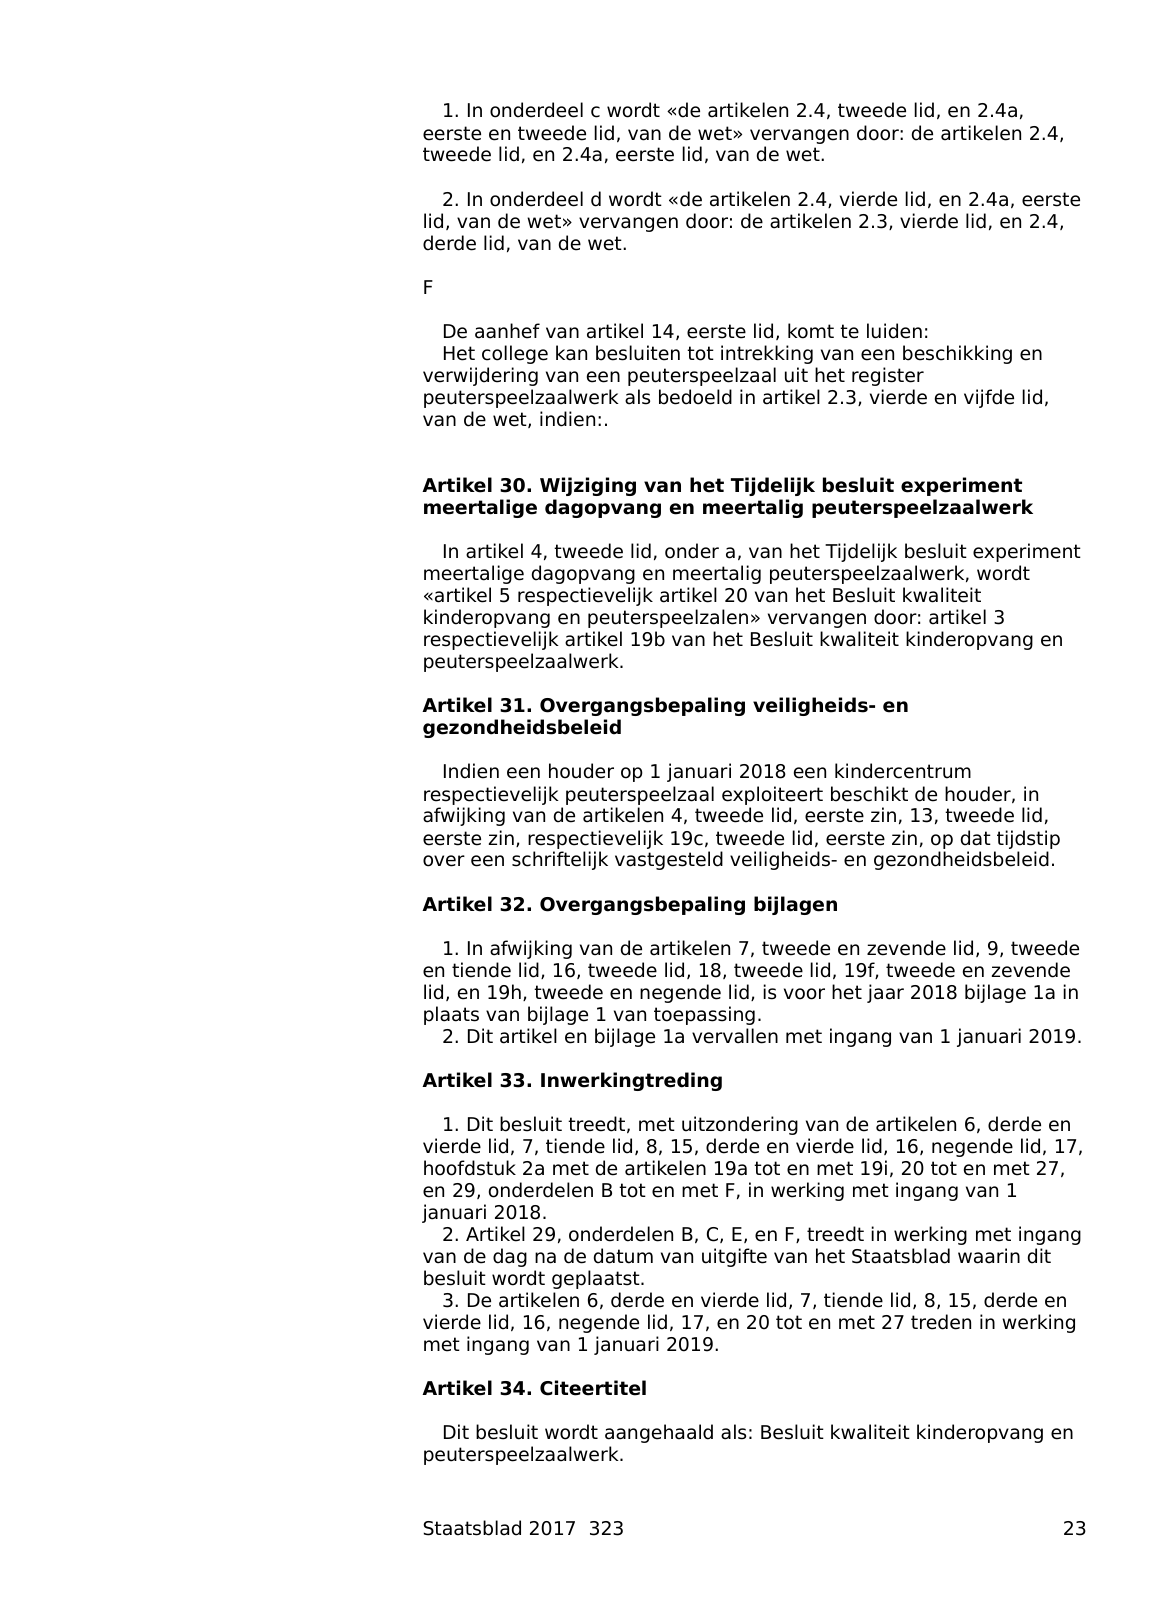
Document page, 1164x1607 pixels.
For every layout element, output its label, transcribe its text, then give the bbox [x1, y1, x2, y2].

text De aanhef van artikel 14, eerste lid, komt te luiden: [422, 321, 1087, 343]
text Indien een houder op 1 januari 2018 een kindercentrum respectievelijk peuterspeelzaal exploiteert beschikt de houder, in afwijking van de artikelen 4, tweede lid, eerste zin, 13, tweede lid, eerste zin, respectievelijk 19c, tweede lid, eerste zin, op dat tijdstip over een schriftelijk vastgesteld veiligheids- en gezondheidsbeleid. [422, 761, 1087, 871]
subtitle Artikel 33. Inwerkingtreding [422, 1070, 1087, 1092]
text 2. Artikel 29, onderdelen B, C, E, en F, treedt in werking met ingang van de dag na de datum van uitgifte van het Staatsblad waarin dit besluit wordt geplaatst. [422, 1224, 1087, 1290]
text F [422, 277, 1087, 299]
subtitle Artikel 34. Citeertitel [422, 1378, 1087, 1400]
text In artikel 4, tweede lid, onder a, van het Tijdelijk besluit experiment meertalige dagopvang en meertalig peuterspeelzaalwerk, wordt «artikel 5 respectievelijk artikel 20 van het Besluit kwaliteit kinderopvang en peuterspeelzalen» vervangen door: artikel 3 respectievelijk artikel 19b van het Besluit kwaliteit kinderopvang en peuterspeelzaalwerk. [422, 541, 1087, 673]
subtitle Artikel 31. Overgangsbepaling veiligheids- en gezondheidsbeleid [422, 695, 1087, 739]
subtitle Artikel 30. Wijziging van het Tijdelijk besluit experiment meertalige dagopvang en meertalig peuterspeelzaalwerk [422, 475, 1087, 519]
subtitle Artikel 32. Overgangsbepaling bijlagen [422, 893, 1087, 916]
text 2. In onderdeel d wordt «de artikelen 2.4, vierde lid, en 2.4a, eerste lid, van de wet» vervangen door: de artikelen 2.3, vierde lid, en 2.4, derde lid, van de wet. [422, 188, 1087, 254]
text 3. De artikelen 6, derde en vierde lid, 7, tiende lid, 8, 15, derde en vierde lid, 16, negende lid, 17, en 20 tot en met 27 treden in werking met ingang van 1 januari 2019. [422, 1290, 1087, 1356]
text 1. In onderdeel c wordt «de artikelen 2.4, tweede lid, en 2.4a, eerste en tweede lid, van de wet» vervangen door: de artikelen 2.4, tweede lid, en 2.4a, eerste lid, van de wet. [422, 100, 1087, 166]
text 1. Dit besluit treedt, met uitzondering van de artikelen 6, derde en vierde lid, 7, tiende lid, 8, 15, derde en vierde lid, 16, negende lid, 17, hoofdstuk 2a met de artikelen 19a tot en met 19i, 20 tot en met 27, en 29, onderdelen B tot en met F, in werking met ingang van 1 januari 2018. [422, 1114, 1087, 1224]
text 1. In afwijking van de artikelen 7, tweede en zevende lid, 9, tweede en tiende lid, 16, tweede lid, 18, tweede lid, 19f, tweede en zevende lid, en 19h, tweede en negende lid, is voor het jaar 2018 bijlage 1a in plaats van bijlage 1 van toepassing. [422, 938, 1087, 1026]
text Dit besluit wordt aangehaald als: Besluit kwaliteit kinderopvang en peuterspeelzaalwerk. [422, 1422, 1087, 1466]
text Het college kan besluiten tot intrekking van een beschikking en verwijdering van een peuterspeelzaal uit het register peuterspeelzaalwerk als bedoeld in artikel 2.3, vierde en vijfde lid, van de wet, indien:. [422, 343, 1087, 431]
text 2. Dit artikel en bijlage 1a vervallen met ingang van 1 januari 2019. [422, 1026, 1087, 1048]
